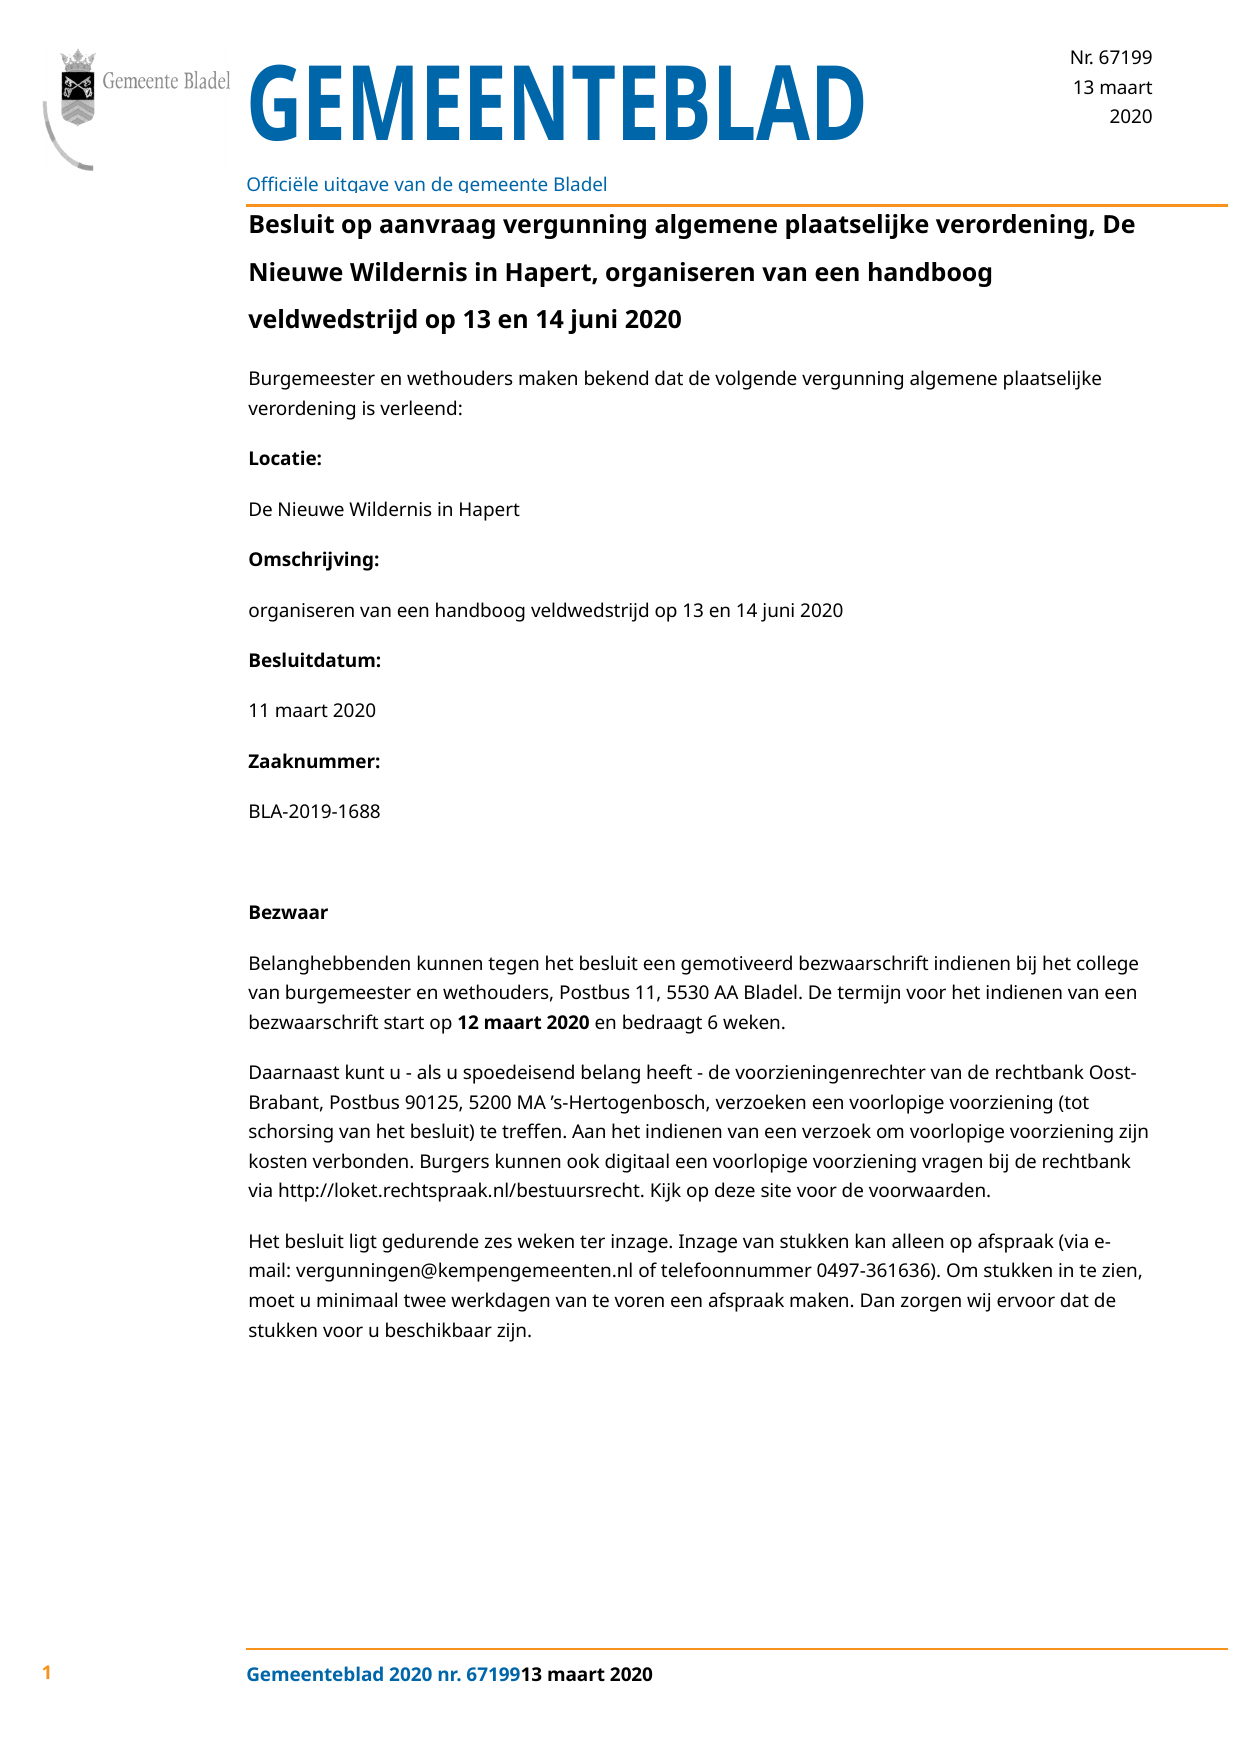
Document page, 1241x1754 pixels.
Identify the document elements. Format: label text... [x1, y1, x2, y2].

text Besluit op aanvraag vergunning algemene plaatselijke verordening, De Nieuwe Wildernis in Hapert, organiseren van een handboog veldwedstrijd op 13 en 14 juni 2020 [248, 207, 1152, 336]
text Bezwaar [248, 899, 1152, 925]
text 11 maart 2020 [248, 698, 1152, 723]
text Zaaknummer: [248, 748, 1152, 774]
text Daarnaast kunt u - als u spoedeisend belang heeft - de voorzieningenrechter van de rechtbank Oost-Brabant, Postbus 90125, 5200 MA ’s-Hertogenbosch, verzoeken een voorlopige voorziening (tot schorsing van het besluit) te treffen. Aan het indienen van een verzoek om voorlopige voorziening zijn kosten verbonden. Burgers kunnen ook digitaal een voorlopige voorziening vragen bij de rechtbank via http://loket.rechtspraak.nl/bestuursrecht. Kijk op deze site voor de voorwaarden. [248, 1059, 1152, 1203]
text Besluitdatum: [248, 647, 1152, 673]
text BLA-2019-1688 [248, 798, 1152, 824]
text organiseren van een handboog veldwedstrijd op 13 en 14 juni 2020 [248, 597, 1152, 622]
text Belanghebbenden kunnen tegen het besluit een gemotiveerd bezwaarschrift indienen bij het college van burgemeester en wethouders, Postbus 11, 5530 AA Bladel. De termijn voor het indienen van een bezwaarschrift start op 12 maart 2020 en bedraagt 6 weken. [248, 950, 1152, 1034]
text Burgemeester en wethouders maken bekend dat de volgende vergunning algemene plaatselijke verordening is verleend: [248, 366, 1152, 421]
text Locatie: [248, 446, 1152, 471]
text Het besluit ligt gedurende zes weken ter inzage. Inzage van stukken kan alleen op afspraak (via e-mail: vergunningen@kempengemeenten.nl of telefoonnummer 0497-361636). Om stukken in te zien, moet u minimaal twee werkdagen van te voren een afspraak maken. Dan zorgen wij ervoor dat de stukken voor u beschikbaar zijn. [248, 1228, 1152, 1342]
text Omschrijving: [248, 546, 1152, 572]
text De Nieuwe Wildernis in Hapert [248, 496, 1152, 522]
picture [41, 47, 231, 172]
